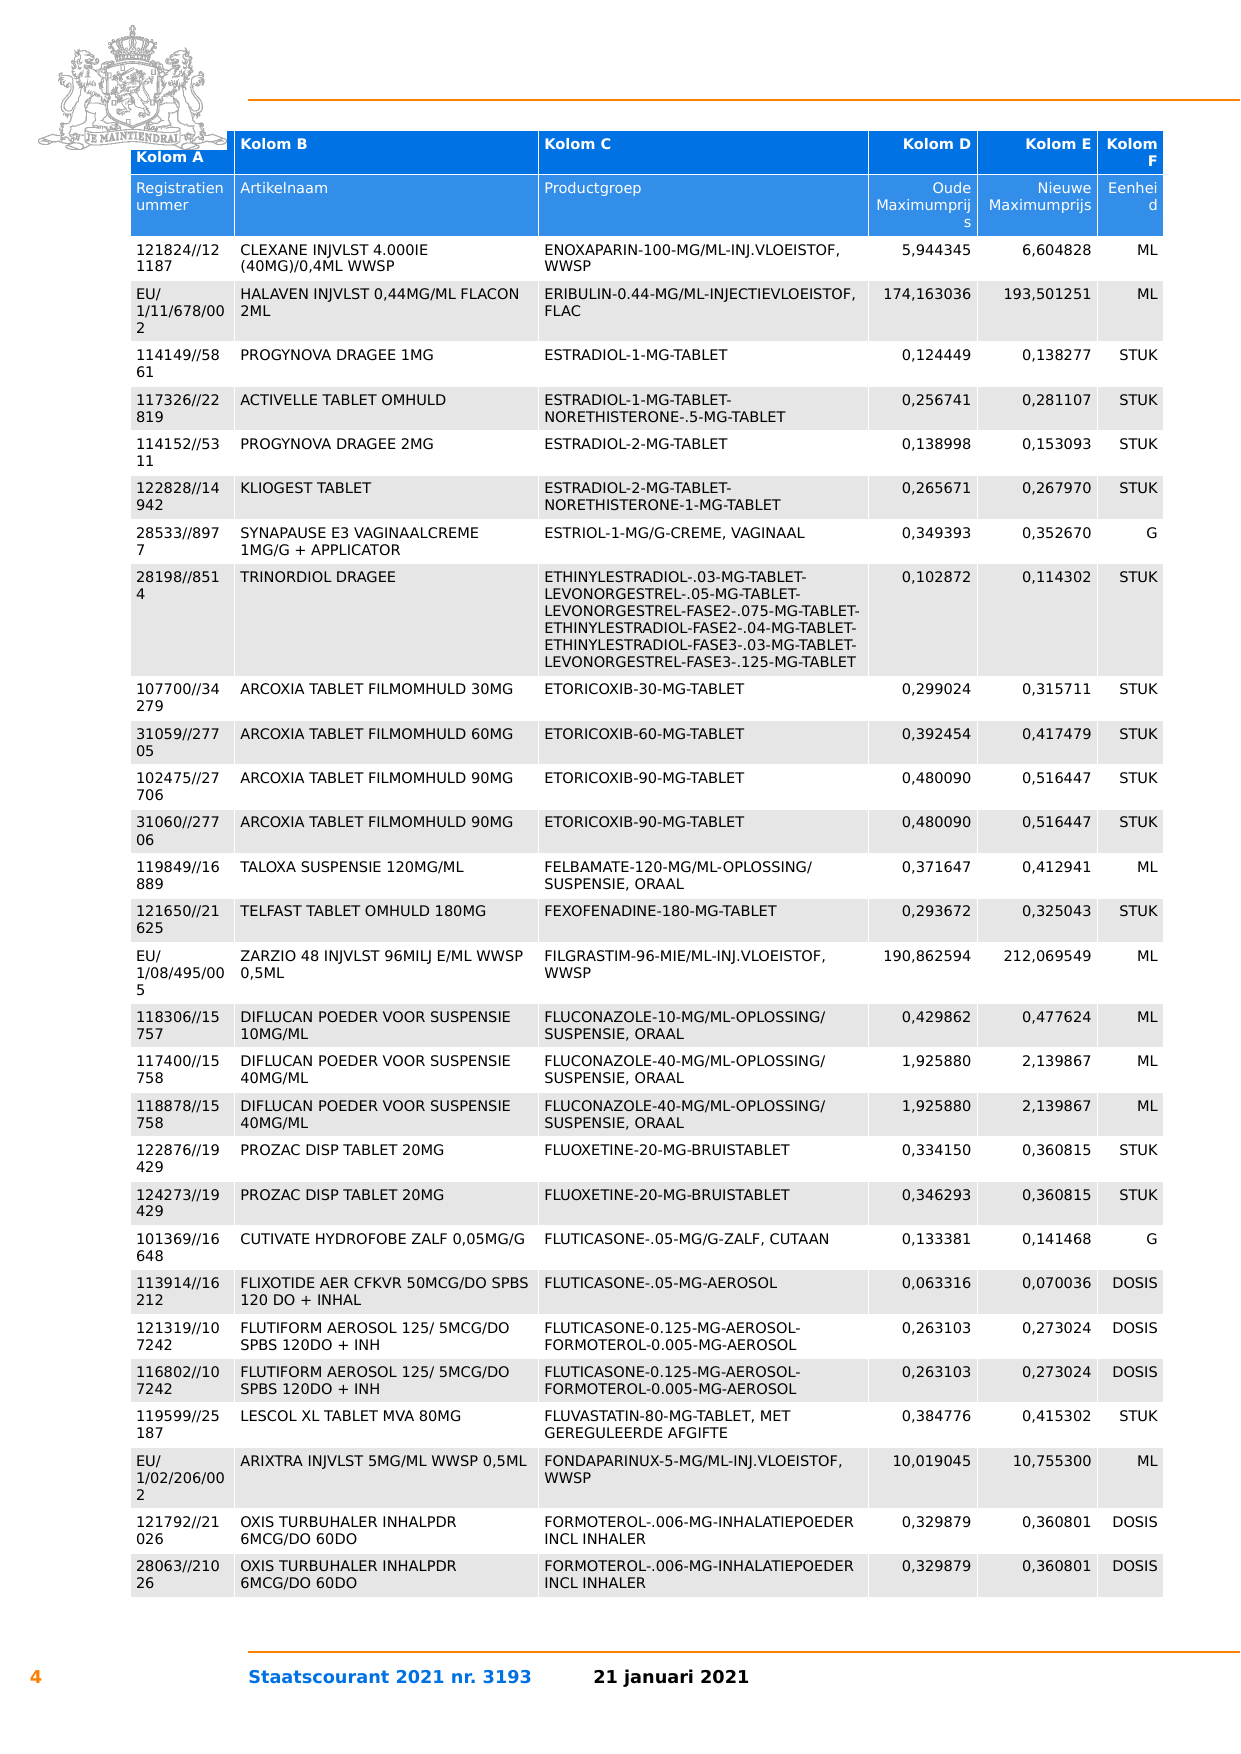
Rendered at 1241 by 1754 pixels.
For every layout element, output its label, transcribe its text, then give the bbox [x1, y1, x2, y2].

table_cell 5,944345 [869, 237, 977, 280]
table_cell ESTRADIOL-2-MG-TABLET [539, 431, 868, 474]
table_cell 0,334150 [869, 1137, 977, 1181]
table_cell 0,360801 [978, 1509, 1097, 1553]
table_cell ML [1098, 1049, 1163, 1092]
table_cell ARCOXIA TABLET FILMOMHULD 60MG [235, 721, 538, 764]
table_cell FLIXOTIDE AER CFKVR 50MCG/DO SPBS 120 DO + INHAL [235, 1270, 538, 1314]
table_cell DOSIS [1098, 1270, 1163, 1314]
table_cell ML [1098, 1093, 1163, 1136]
table_cell FLUTIFORM AEROSOL 125/ 5MCG/DO SPBS 120DO + INH [235, 1315, 538, 1358]
table_cell 0,315711 [978, 677, 1097, 720]
table_cell ESTRADIOL-1-MG-TABLET [539, 343, 868, 386]
table_cell 0,273024 [978, 1359, 1097, 1402]
table_cell ML [1098, 237, 1163, 280]
table_cell 0,138277 [978, 343, 1097, 386]
table_cell DOSIS [1098, 1509, 1163, 1553]
table_cell TRINORDIOL DRAGEE [235, 564, 538, 676]
table_cell 114149//5861 [131, 343, 234, 386]
table_cell 2,139867 [978, 1049, 1097, 1092]
table_cell 113914//16212 [131, 1270, 234, 1314]
table_cell ERIBULIN-0.44-MG/ML-INJECTIEVLOEISTOF, FLAC [539, 281, 868, 341]
table_cell 0,063316 [869, 1270, 977, 1314]
table_cell STUK [1098, 765, 1163, 809]
table_cell FLUVASTATIN-80-MG-TABLET, MET GEREGULEERDE AFGIFTE [539, 1404, 868, 1447]
table_cell 0,293672 [869, 899, 977, 942]
table_cell FLUTIFORM AEROSOL 125/ 5MCG/DO SPBS 120DO + INH [235, 1359, 538, 1402]
table_cell STUK [1098, 899, 1163, 942]
table_cell 117326//22819 [131, 387, 234, 430]
table_cell FLUOXETINE-20-MG-BRUISTABLET [539, 1182, 868, 1225]
table_cell 0,114302 [978, 564, 1097, 676]
table_cell 0,412941 [978, 854, 1097, 897]
table_cell EU/1/11/678/002 [131, 281, 234, 341]
table_cell Oude Maximumprijs [869, 175, 977, 236]
table_header Kolom E [978, 131, 1097, 174]
table_cell 0,329879 [869, 1554, 977, 1597]
table_cell 0,263103 [869, 1315, 977, 1358]
table_cell SYNAPAUSE E3 VAGINAALCREME 1MG/G + APPLICATOR [235, 520, 538, 563]
table_cell 0,346293 [869, 1182, 977, 1225]
table_header Kolom C [539, 131, 868, 174]
table_cell 0,415302 [978, 1404, 1097, 1447]
table_cell STUK [1098, 387, 1163, 430]
table_cell 28063//21026 [131, 1554, 234, 1597]
table_cell PROGYNOVA DRAGEE 1MG [235, 343, 538, 386]
table_cell 124273//19429 [131, 1182, 234, 1225]
table_cell 0,392454 [869, 721, 977, 764]
table_cell 0,263103 [869, 1359, 977, 1402]
table_cell 0,417479 [978, 721, 1097, 764]
table_cell ETORICOXIB-90-MG-TABLET [539, 765, 868, 809]
table_cell 0,325043 [978, 899, 1097, 942]
table_cell 10,755300 [978, 1448, 1097, 1508]
table_header Kolom D [869, 131, 977, 174]
table_cell 0,480090 [869, 765, 977, 809]
table_cell 0,480090 [869, 810, 977, 853]
table_cell STUK [1098, 431, 1163, 474]
table_cell 121824//121187 [131, 237, 234, 280]
table_cell KLIOGEST TABLET [235, 476, 538, 519]
table_cell 190,862594 [869, 943, 977, 1003]
table_cell 0,352670 [978, 520, 1097, 563]
table_cell ETORICOXIB-30-MG-TABLET [539, 677, 868, 720]
table_cell 117400//15758 [131, 1049, 234, 1092]
table_cell G [1098, 520, 1163, 563]
table_cell ARCOXIA TABLET FILMOMHULD 90MG [235, 810, 538, 853]
table_cell HALAVEN INJVLST 0,44MG/ML FLACON 2ML [235, 281, 538, 341]
table_cell ACTIVELLE TABLET OMHULD [235, 387, 538, 430]
table_cell 121650//21625 [131, 899, 234, 942]
table_cell Productgroep [539, 175, 868, 236]
table_cell ETORICOXIB-60-MG-TABLET [539, 721, 868, 764]
table_cell 2,139867 [978, 1093, 1097, 1136]
table_cell CLEXANE INJVLST 4.000IE (40MG)/0,4ML WWSP [235, 237, 538, 280]
table_cell 0,371647 [869, 854, 977, 897]
table_cell ESTRADIOL-1-MG-TABLET-NORETHISTERONE-.5-MG-TABLET [539, 387, 868, 430]
table_cell STUK [1098, 677, 1163, 720]
table_cell 102475//27706 [131, 765, 234, 809]
table_cell 1,925880 [869, 1049, 977, 1092]
table_cell 31060//27706 [131, 810, 234, 853]
table_cell 116802//107242 [131, 1359, 234, 1402]
table_cell 119599//25187 [131, 1404, 234, 1447]
table_cell FLUTICASONE-0.125-MG-AEROSOL-FORMOTEROL-0.005-MG-AEROSOL [539, 1315, 868, 1358]
table_cell 0,141468 [978, 1226, 1097, 1269]
table_cell 174,163036 [869, 281, 977, 341]
table_cell ETORICOXIB-90-MG-TABLET [539, 810, 868, 853]
table_cell ML [1098, 854, 1163, 897]
table_cell 0,384776 [869, 1404, 977, 1447]
table_cell FLUCONAZOLE-10-MG/ML-OPLOSSING/SUSPENSIE, ORAAL [539, 1004, 868, 1047]
table_cell 0,124449 [869, 343, 977, 386]
table_cell ML [1098, 1448, 1163, 1508]
table_cell 0,360815 [978, 1137, 1097, 1181]
table_cell FORMOTEROL-.006-MG-INHALATIEPOEDER INCL INHALER [539, 1554, 868, 1597]
table_cell ARCOXIA TABLET FILMOMHULD 30MG [235, 677, 538, 720]
table_cell OXIS TURBUHALER INHALPDR 6MCG/DO 60DO [235, 1509, 538, 1553]
table_cell 0,429862 [869, 1004, 977, 1047]
table_cell FLUOXETINE-20-MG-BRUISTABLET [539, 1137, 868, 1181]
table_cell CUTIVATE HYDROFOBE ZALF 0,05MG/G [235, 1226, 538, 1269]
table_cell DOSIS [1098, 1315, 1163, 1358]
table_cell LESCOL XL TABLET MVA 80MG [235, 1404, 538, 1447]
table_cell 0,516447 [978, 765, 1097, 809]
table_cell STUK [1098, 1404, 1163, 1447]
table_cell ML [1098, 281, 1163, 341]
table_cell TELFAST TABLET OMHULD 180MG [235, 899, 538, 942]
table_cell 0,138998 [869, 431, 977, 474]
table_cell PROZAC DISP TABLET 20MG [235, 1137, 538, 1181]
table_cell 0,256741 [869, 387, 977, 430]
table_cell FLUCONAZOLE-40-MG/ML-OPLOSSING/SUSPENSIE, ORAAL [539, 1049, 868, 1092]
table_cell 212,069549 [978, 943, 1097, 1003]
table_cell 107700//34279 [131, 677, 234, 720]
table_cell 0,265671 [869, 476, 977, 519]
table_cell 10,019045 [869, 1448, 977, 1508]
table_cell 0,281107 [978, 387, 1097, 430]
table_cell FELBAMATE-120-MG/ML-OPLOSSING/SUSPENSIE, ORAAL [539, 854, 868, 897]
table_cell 0,360815 [978, 1182, 1097, 1225]
table_header Kolom B [235, 131, 538, 174]
table_cell 0,153093 [978, 431, 1097, 474]
table_cell 0,516447 [978, 810, 1097, 853]
table_cell 0,102872 [869, 564, 977, 676]
table_cell ETHINYLESTRADIOL-.03-MG-TABLET-LEVONORGESTREL-.05-MG-TABLET-LEVONORGESTREL-FASE2-.075-MG-TABLET-ETHINYLESTRADIOL-FASE2-.04-MG-TABLET-ETHINYLESTRADIOL-FASE3-.03-MG-TABLET-LEVONORGESTREL-FASE3-.125-MG-TABLET [539, 564, 868, 676]
table_cell Artikelnaam [235, 175, 538, 236]
table_cell FONDAPARINUX-5-MG/ML-INJ.VLOEISTOF, WWSP [539, 1448, 868, 1508]
table_cell EU/1/08/495/005 [131, 943, 234, 1003]
table_cell 0,133381 [869, 1226, 977, 1269]
table_cell 121319//107242 [131, 1315, 234, 1358]
table_cell DOSIS [1098, 1359, 1163, 1402]
table_cell 6,604828 [978, 237, 1097, 280]
table_cell ML [1098, 943, 1163, 1003]
table_cell 119849//16889 [131, 854, 234, 897]
table_cell ENOXAPARIN-100-MG/ML-INJ.VLOEISTOF, WWSP [539, 237, 868, 280]
table_cell 0,349393 [869, 520, 977, 563]
table_cell 31059//27705 [131, 721, 234, 764]
table_cell 0,360801 [978, 1554, 1097, 1597]
table_cell FLUCONAZOLE-40-MG/ML-OPLOSSING/SUSPENSIE, ORAAL [539, 1093, 868, 1136]
table_header Kolom F [1098, 131, 1163, 174]
table_cell 122876//19429 [131, 1137, 234, 1181]
table_cell PROGYNOVA DRAGEE 2MG [235, 431, 538, 474]
table_cell OXIS TURBUHALER INHALPDR 6MCG/DO 60DO [235, 1554, 538, 1597]
table_cell Eenheid [1098, 175, 1163, 236]
table_cell ESTRADIOL-2-MG-TABLET-NORETHISTERONE-1-MG-TABLET [539, 476, 868, 519]
picture [38, 25, 227, 150]
table_cell Registratienummer [131, 175, 234, 236]
table_cell 118306//15757 [131, 1004, 234, 1047]
table_cell ML [1098, 1004, 1163, 1047]
table_cell ARIXTRA INJVLST 5MG/ML WWSP 0,5ML [235, 1448, 538, 1508]
table_cell STUK [1098, 476, 1163, 519]
table_cell ESTRIOL-1-MG/G-CREME, VAGINAAL [539, 520, 868, 563]
table_cell 101369//16648 [131, 1226, 234, 1269]
table_cell FILGRASTIM-96-MIE/ML-INJ.VLOEISTOF, WWSP [539, 943, 868, 1003]
table_cell 0,273024 [978, 1315, 1097, 1358]
table_header Kolom A [131, 131, 234, 174]
table_cell FLUTICASONE-.05-MG-AEROSOL [539, 1270, 868, 1314]
table_cell 0,477624 [978, 1004, 1097, 1047]
table_cell PROZAC DISP TABLET 20MG [235, 1182, 538, 1225]
table_cell FORMOTEROL-.006-MG-INHALATIEPOEDER INCL INHALER [539, 1509, 868, 1553]
table_cell DIFLUCAN POEDER VOOR SUSPENSIE 40MG/ML [235, 1049, 538, 1092]
table_cell ARCOXIA TABLET FILMOMHULD 90MG [235, 765, 538, 809]
table_cell G [1098, 1226, 1163, 1269]
table_cell 0,299024 [869, 677, 977, 720]
table_cell 0,329879 [869, 1509, 977, 1553]
table_cell 0,267970 [978, 476, 1097, 519]
table_cell 0,070036 [978, 1270, 1097, 1314]
table_cell ZARZIO 48 INJVLST 96MILJ E/ML WWSP 0,5ML [235, 943, 538, 1003]
table_cell FLUTICASONE-.05-MG/G-ZALF, CUTAAN [539, 1226, 868, 1269]
table_cell 193,501251 [978, 281, 1097, 341]
table_cell STUK [1098, 564, 1163, 676]
table_cell 122828//14942 [131, 476, 234, 519]
table_cell Nieuwe Maximumprijs [978, 175, 1097, 236]
table_cell EU/1/02/206/002 [131, 1448, 234, 1508]
table_cell FEXOFENADINE-180-MG-TABLET [539, 899, 868, 942]
table_cell TALOXA SUSPENSIE 120MG/ML [235, 854, 538, 897]
table_cell STUK [1098, 343, 1163, 386]
table_cell 121792//21026 [131, 1509, 234, 1553]
table_cell 1,925880 [869, 1093, 977, 1136]
table_cell 118878//15758 [131, 1093, 234, 1136]
table_cell DIFLUCAN POEDER VOOR SUSPENSIE 10MG/ML [235, 1004, 538, 1047]
table_cell 28198//8514 [131, 564, 234, 676]
table_cell STUK [1098, 1137, 1163, 1181]
table_cell 28533//8977 [131, 520, 234, 563]
table_cell FLUTICASONE-0.125-MG-AEROSOL-FORMOTEROL-0.005-MG-AEROSOL [539, 1359, 868, 1402]
table_cell STUK [1098, 1182, 1163, 1225]
table_cell STUK [1098, 810, 1163, 853]
table_cell 114152//5311 [131, 431, 234, 474]
table_cell STUK [1098, 721, 1163, 764]
table_cell DOSIS [1098, 1554, 1163, 1597]
table_cell DIFLUCAN POEDER VOOR SUSPENSIE 40MG/ML [235, 1093, 538, 1136]
